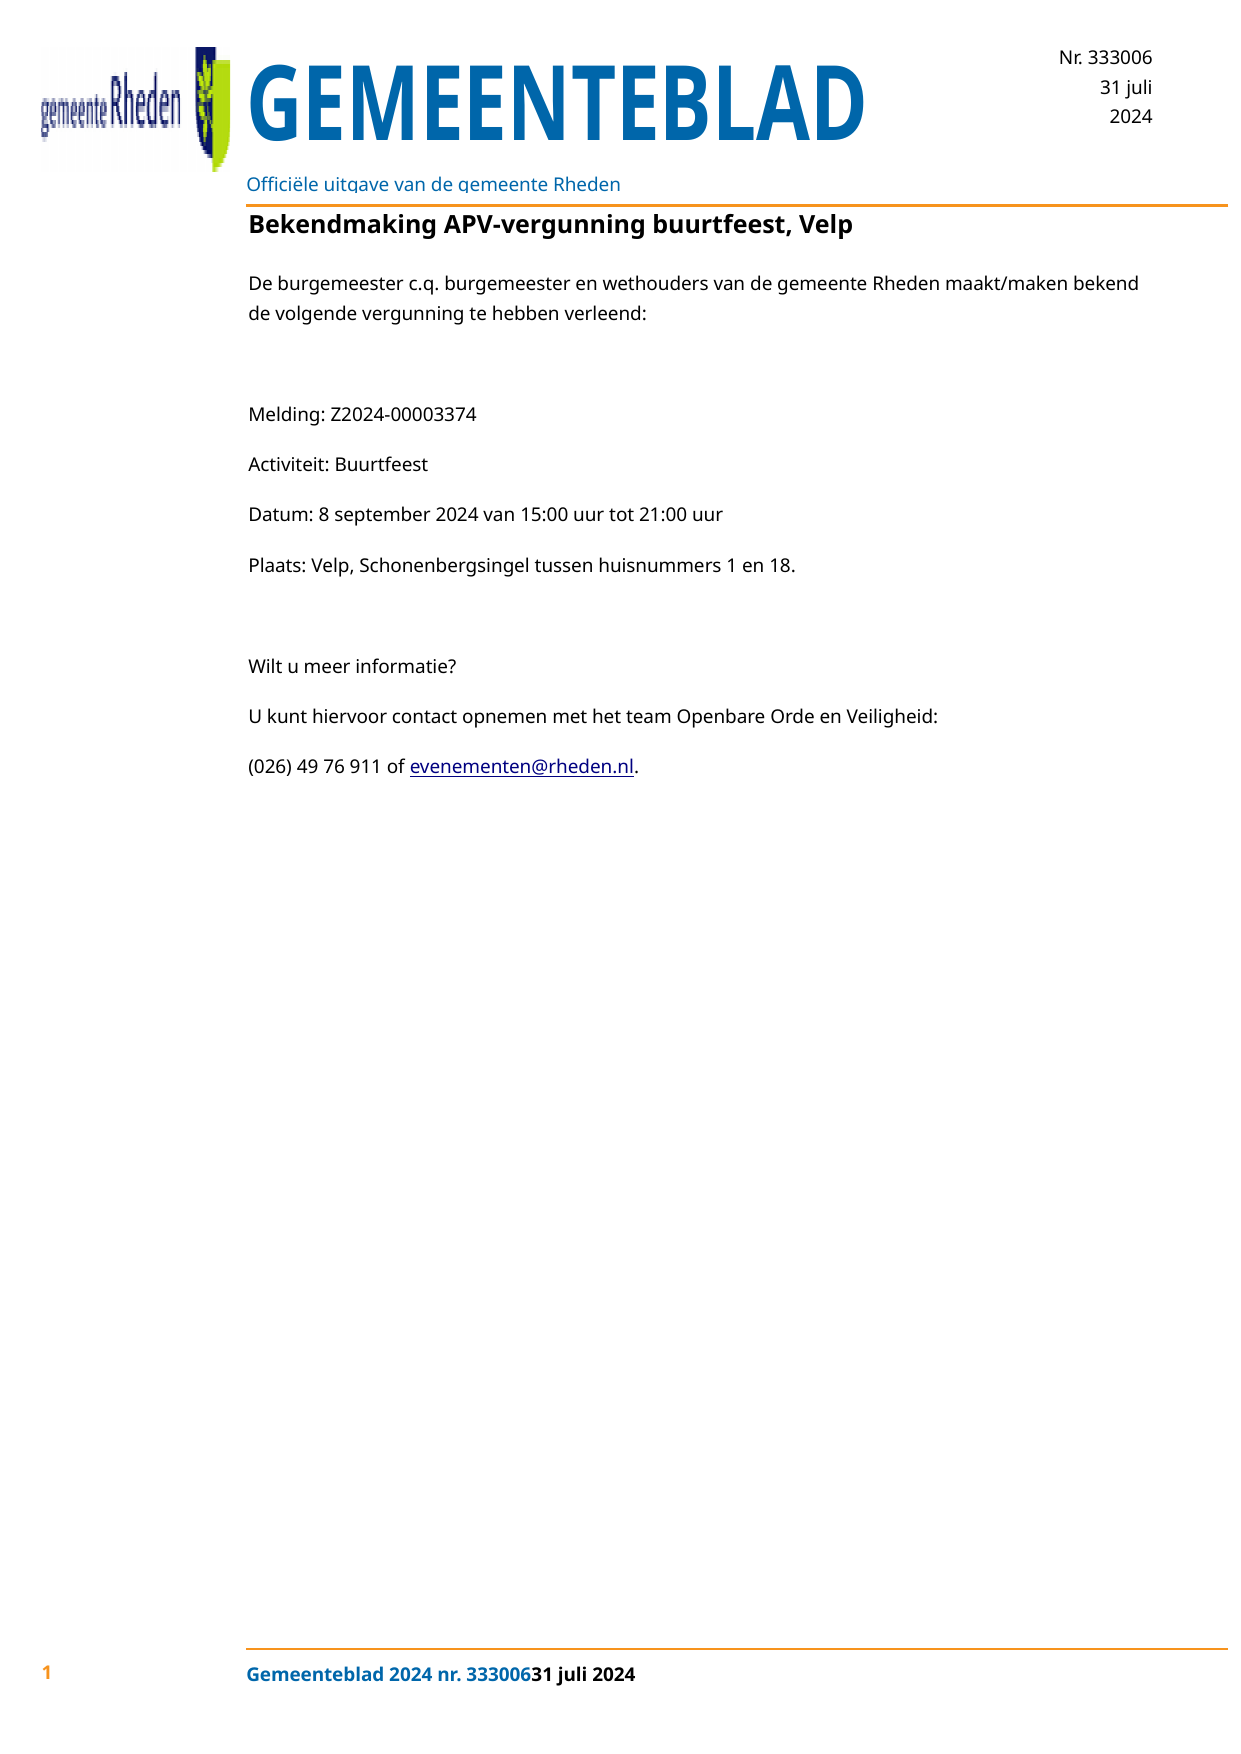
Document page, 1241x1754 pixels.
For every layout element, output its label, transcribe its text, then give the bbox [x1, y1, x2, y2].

text (026) 49 76 911 of evenementen@rheden.nl. [248, 754, 1152, 779]
text Datum: 8 september 2024 van 15:00 uur tot 21:00 uur [248, 502, 1152, 527]
text Wilt u meer informatie? [248, 653, 1152, 678]
text Melding: Z2024-00003374 [248, 401, 1152, 426]
picture [41, 47, 231, 172]
text Activiteit: Buurtfeest [248, 451, 1152, 477]
text Bekendmaking APV-vergunning buurtfeest, Velp [248, 207, 1152, 241]
text U kunt hiervoor contact opnemen met het team Openbare Orde en Veiligheid: [248, 703, 1152, 729]
text Plaats: Velp, Schonenbergsingel tussen huisnummers 1 en 18. [248, 552, 1152, 578]
text De burgemeester c.q. burgemeester en wethouders van de gemeente Rheden maakt/maken bekend de volgende vergunning te hebben verleend: [248, 270, 1152, 326]
